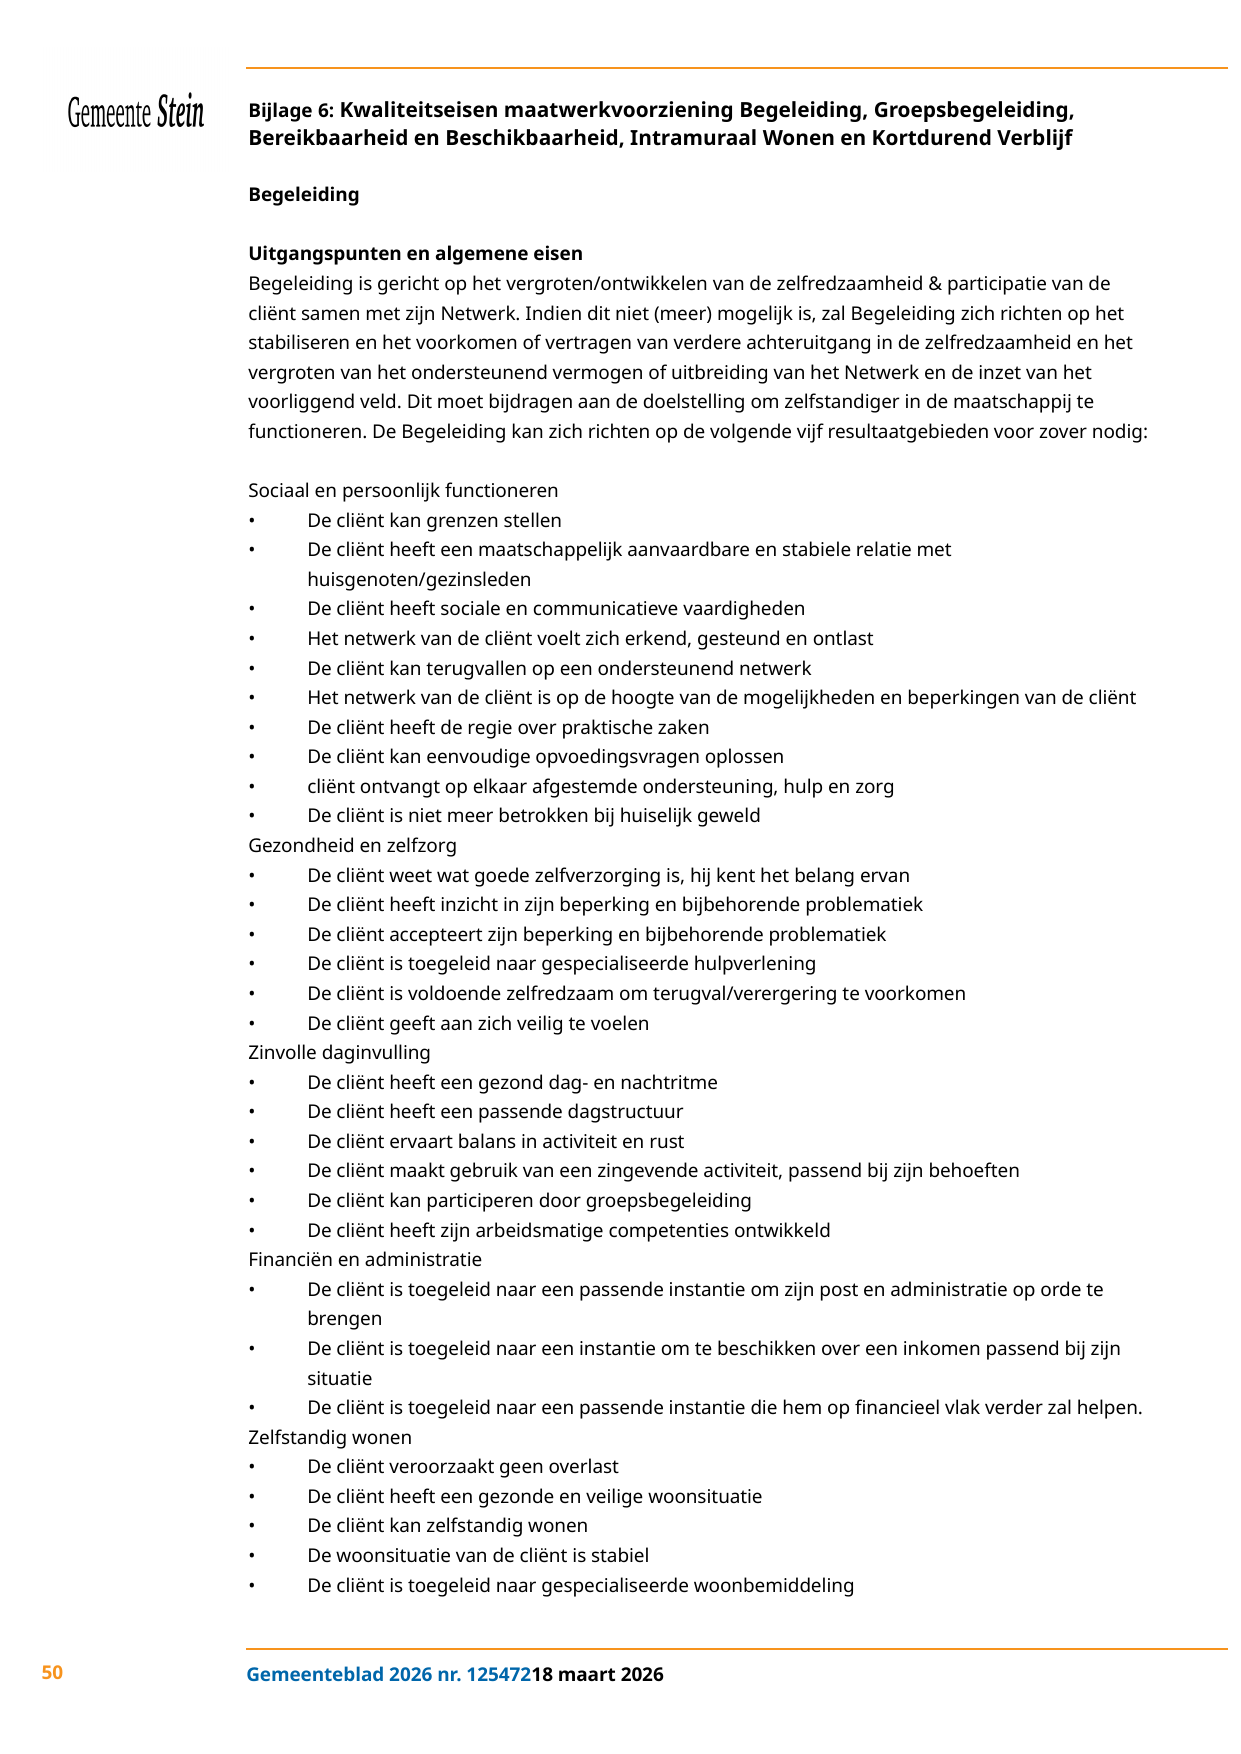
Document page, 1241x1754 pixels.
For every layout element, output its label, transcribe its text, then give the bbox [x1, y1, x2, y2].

list De cliënt heeft zijn arbeidsmatige competenties ontwikkeld [248, 1217, 1152, 1242]
text Zelfstandig wonen [248, 1424, 1152, 1449]
list De cliënt maakt gebruik van een zingevende activiteit, passend bij zijn behoeften [248, 1158, 1152, 1183]
list De cliënt kan grenzen stellen [248, 507, 1152, 532]
text Financiën en administratie [248, 1246, 1152, 1272]
list De cliënt veroorzaakt geen overlast [248, 1453, 1152, 1479]
list De cliënt kan zelfstandig wonen [248, 1513, 1152, 1538]
list De cliënt kan eenvoudige opvoedingsvragen oplossen [248, 743, 1152, 769]
list De cliënt heeft een gezonde en veilige woonsituatie [248, 1483, 1152, 1509]
list De cliënt heeft een maatschappelijk aanvaardbare en stabiele relatie met huisgenoten/gezinsleden [248, 536, 1152, 592]
list De cliënt is niet meer betrokken bij huiselijk geweld [248, 803, 1152, 828]
list De cliënt ervaart balans in activiteit en rust [248, 1128, 1152, 1154]
text Zinvolle daginvulling [248, 1039, 1152, 1065]
list De cliënt kan participeren door groepsbegeleiding [248, 1187, 1152, 1213]
text Gezondheid en zelfzorg [248, 832, 1152, 858]
picture [41, 47, 231, 172]
text Bijlage 6: Kwaliteitseisen maatwerkvoorziening Begeleiding, Groepsbegeleiding, Bereikbaarheid en Beschikbaarheid, Intramuraal Wonen en Kortdurend Verblijf [248, 95, 1152, 152]
text Begeleiding [248, 181, 1152, 207]
list cliënt ontvangt op elkaar afgestemde ondersteuning, hulp en zorg [248, 773, 1152, 799]
text Uitgangspunten en algemene eisen [248, 241, 1152, 266]
list De cliënt geeft aan zich veilig te voelen [248, 1010, 1152, 1035]
list De cliënt kan terugvallen op een ondersteunend netwerk [248, 655, 1152, 680]
list De cliënt heeft de regie over praktische zaken [248, 714, 1152, 739]
list De cliënt is toegeleid naar een instantie om te beschikken over een inkomen passend bij zijn situatie [248, 1335, 1152, 1390]
list De woonsituatie van de cliënt is stabiel [248, 1542, 1152, 1568]
list Het netwerk van de cliënt voelt zich erkend, gesteund en ontlast [248, 625, 1152, 651]
list De cliënt is voldoende zelfredzaam om terugval/verergering te voorkomen [248, 980, 1152, 1006]
list De cliënt is toegeleid naar een passende instantie om zijn post en administratie op orde te brengen [248, 1276, 1152, 1331]
text Begeleiding is gericht op het vergroten/ontwikkelen van de zelfredzaamheid & participatie van de cliënt samen met zijn Netwerk. Indien dit niet (meer) mogelijk is, zal Begeleiding zich richten op het stabiliseren en het voorkomen of vertragen van verdere achteruitgang in de zelfredzaamheid en het vergroten van het ondersteunend vermogen of uitbreiding van het Netwerk en de inzet van het voorliggend veld. Dit moet bijdragen aan de doelstelling om zelfstandiger in de maatschappij te functioneren. De Begeleiding kan zich richten op de volgende vijf resultaatgebieden voor zover nodig: [248, 270, 1152, 444]
list De cliënt weet wat goede zelfverzorging is, hij kent het belang ervan [248, 862, 1152, 887]
list De cliënt heeft inzicht in zijn beperking en bijbehorende problematiek [248, 891, 1152, 917]
list De cliënt heeft een passende dagstructuur [248, 1098, 1152, 1124]
list De cliënt accepteert zijn beperking en bijbehorende problematiek [248, 921, 1152, 947]
list De cliënt is toegeleid naar een passende instantie die hem op financieel vlak verder zal helpen. [248, 1394, 1152, 1420]
text Sociaal en persoonlijk functioneren [248, 477, 1152, 503]
list Het netwerk van de cliënt is op de hoogte van de mogelijkheden en beperkingen van de cliënt [248, 684, 1152, 710]
list De cliënt is toegeleid naar gespecialiseerde hulpverlening [248, 951, 1152, 976]
list De cliënt is toegeleid naar gespecialiseerde woonbemiddeling [248, 1572, 1152, 1597]
list De cliënt heeft sociale en communicatieve vaardigheden [248, 596, 1152, 621]
list De cliënt heeft een gezond dag- en nachtritme [248, 1069, 1152, 1094]
